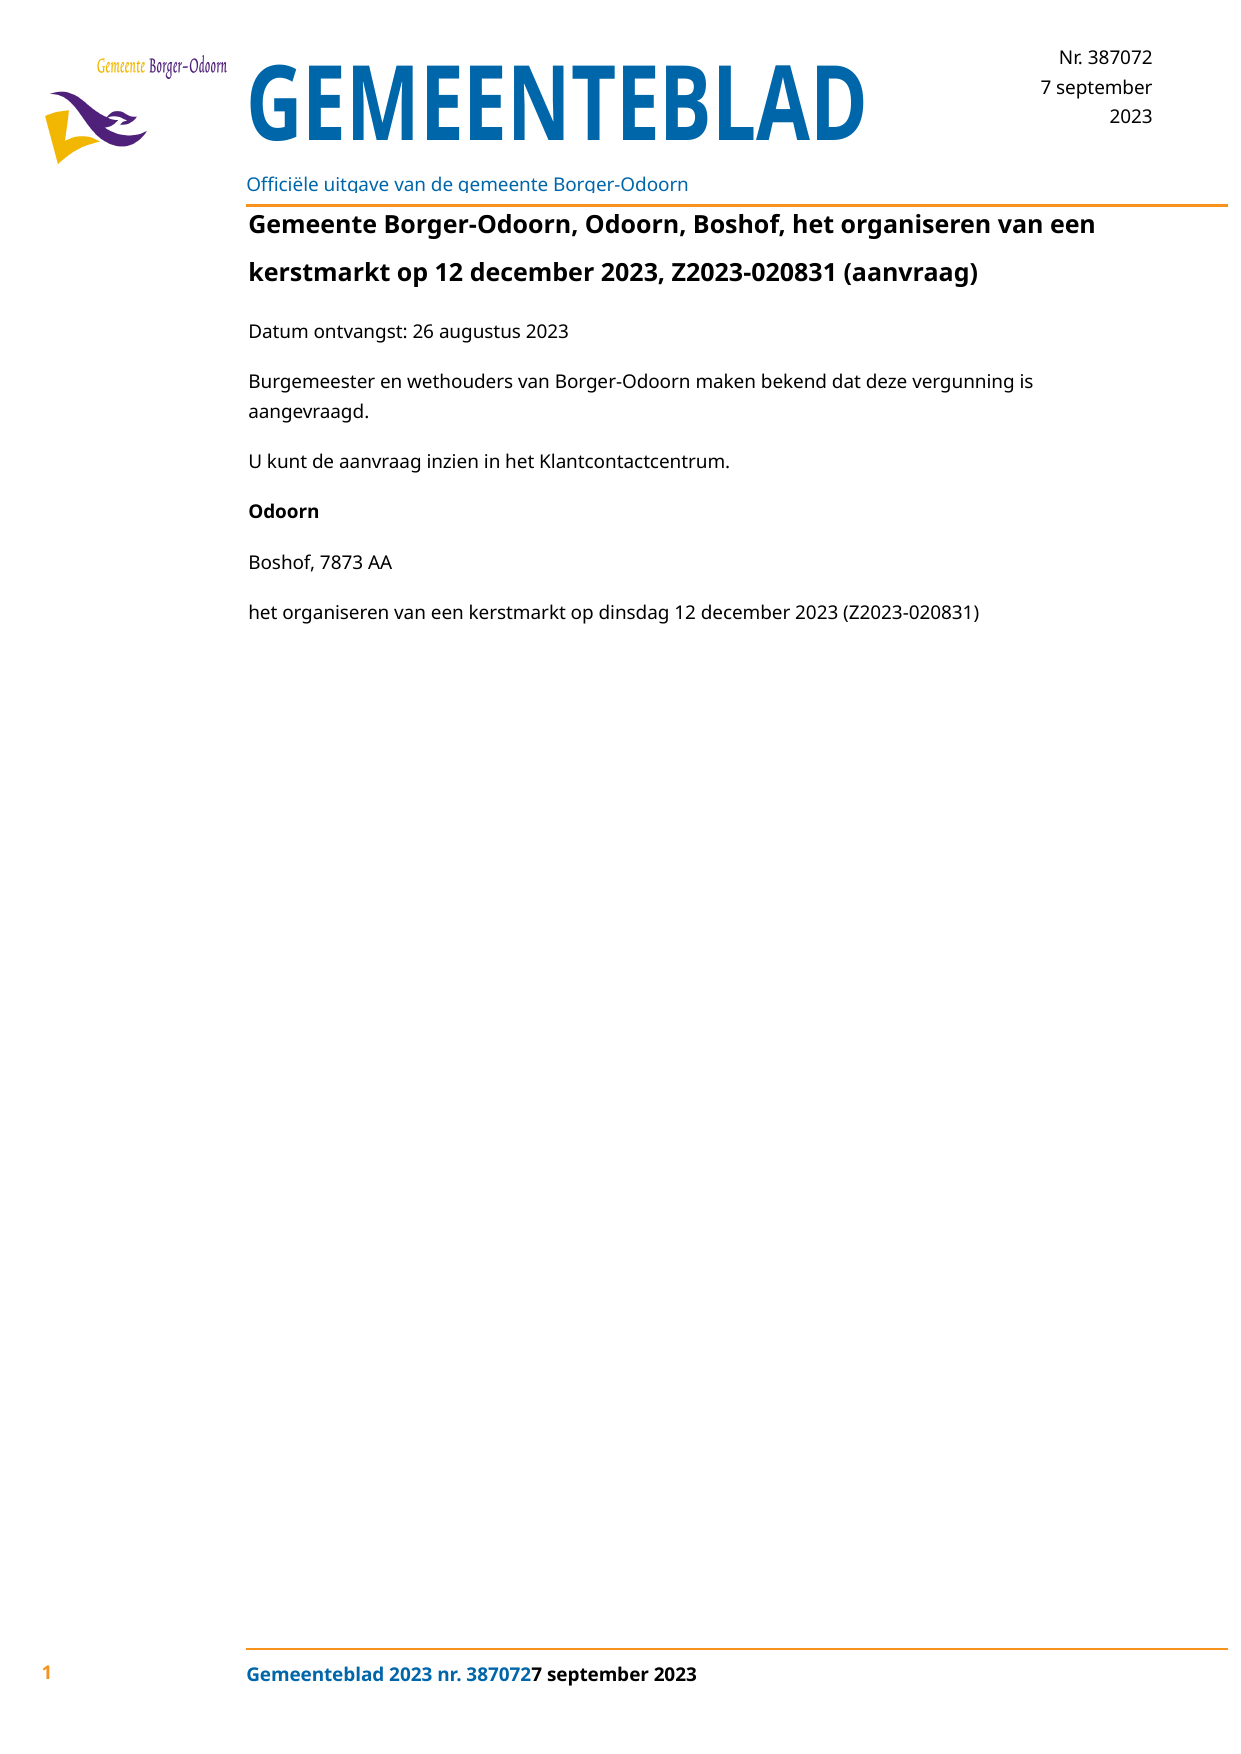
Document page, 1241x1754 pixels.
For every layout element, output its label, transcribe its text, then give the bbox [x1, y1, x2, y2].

text Boshof, 7873 AA [248, 549, 1152, 575]
picture [41, 47, 231, 172]
text U kunt de aanvraag inzien in het Klantcontactcentrum. [248, 448, 1152, 474]
text Gemeente Borger-Odoorn, Odoorn, Boshof, het organiseren van een kerstmarkt op 12 december 2023, Z2023-020831 (aanvraag) [248, 207, 1152, 288]
text Datum ontvangst: 26 augustus 2023 [248, 318, 1152, 344]
text Burgemeester en wethouders van Borger-Odoorn maken bekend dat deze vergunning is aangevraagd. [248, 368, 1152, 424]
text het organiseren van een kerstmarkt op dinsdag 12 december 2023 (Z2023-020831) [248, 599, 1152, 625]
text Odoorn [248, 499, 1152, 524]
